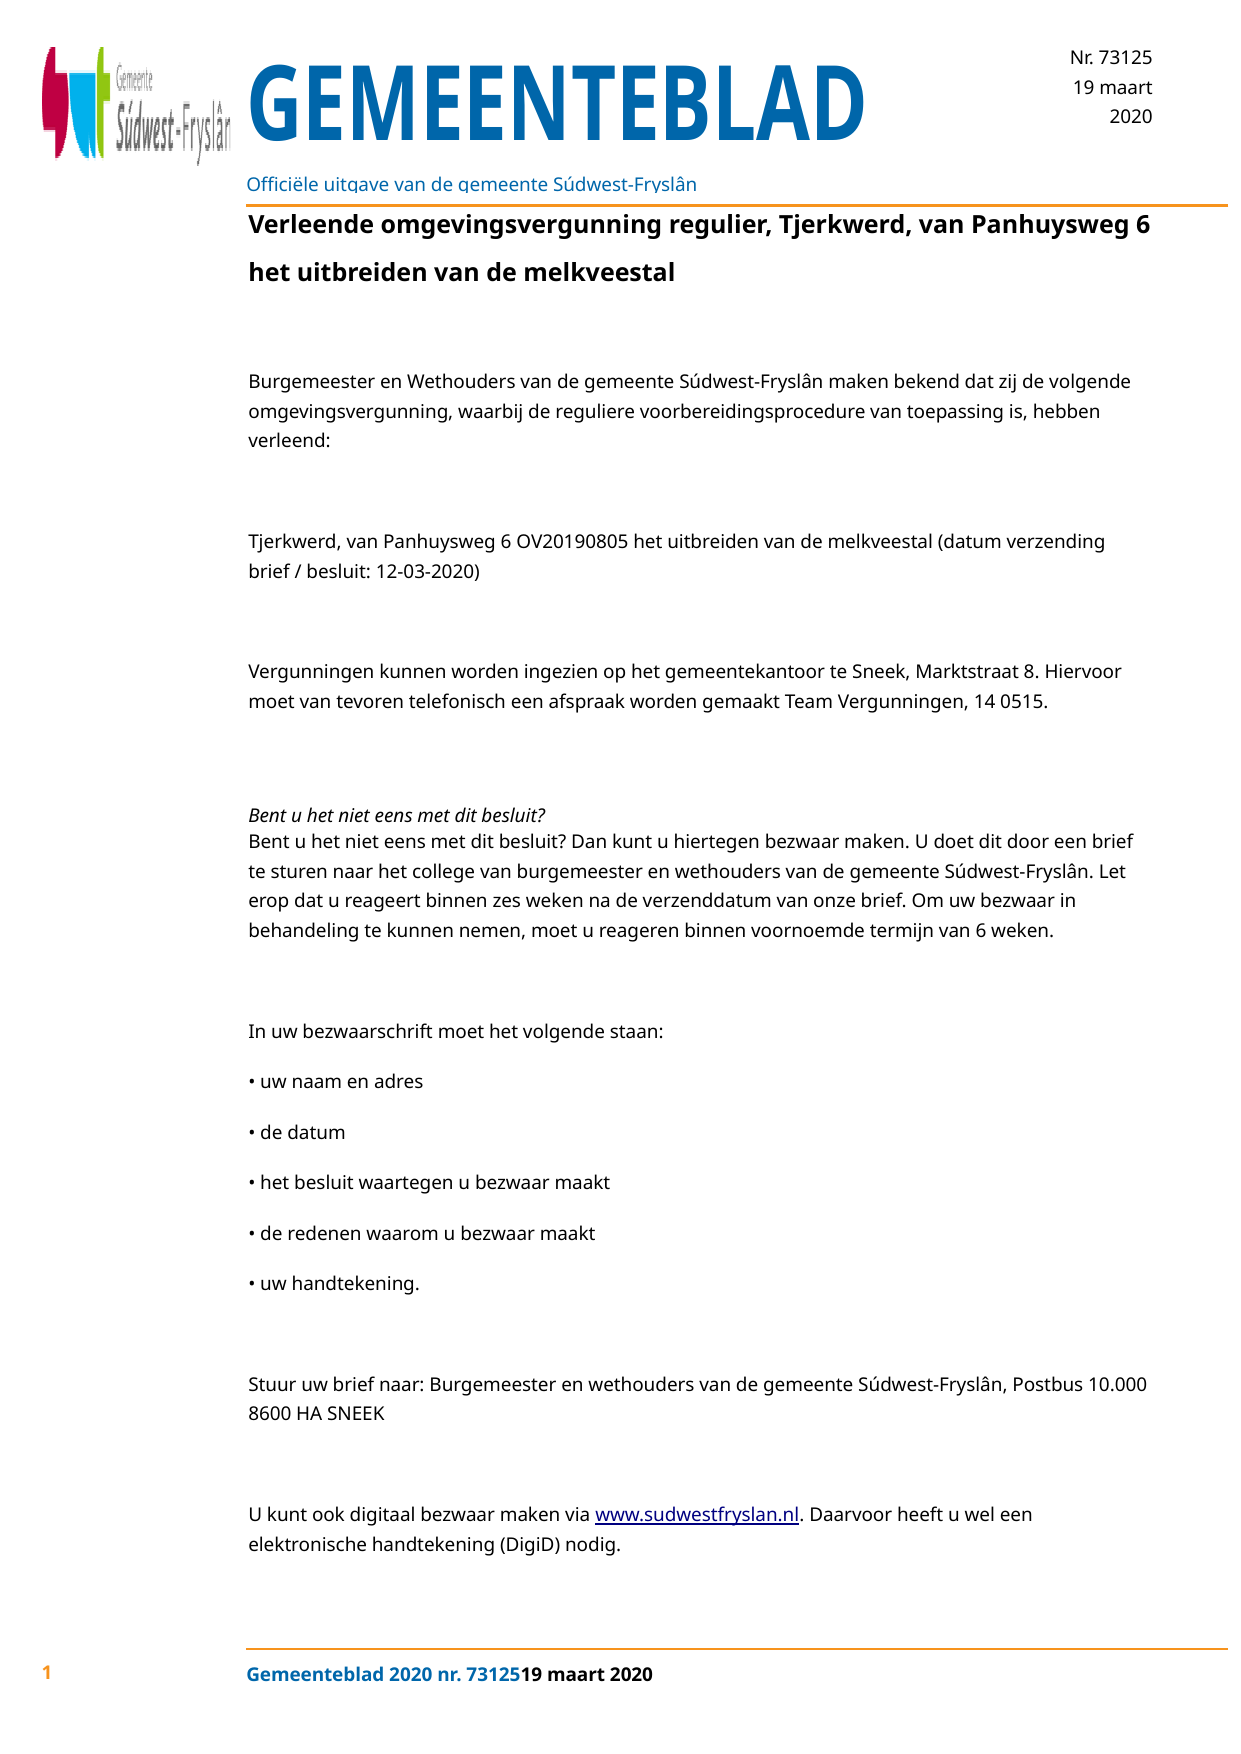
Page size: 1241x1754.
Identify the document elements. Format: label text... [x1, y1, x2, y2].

text Vergunningen kunnen worden ingezien op het gemeentekantoor te Sneek, Marktstraat 8. Hiervoor moet van tevoren telefonisch een afspraak worden gemaakt Team Vergunningen, 14 0515. [248, 659, 1152, 714]
picture [41, 47, 231, 172]
text • uw handtekening. [248, 1270, 1152, 1296]
text • de redenen waarom u bezwaar maakt [248, 1220, 1152, 1245]
text Stuur uw brief naar: Burgemeester en wethouders van de gemeente Súdwest-Fryslân, Postbus 10.000 8600 HA SNEEK [248, 1371, 1152, 1426]
text Bent u het niet eens met dit besluit? [248, 803, 1152, 828]
text Tjerkwerd, van Panhuysweg 6 OV20190805 het uitbreiden van de melkveestal (datum verzending brief / besluit: 12-03-2020) [248, 528, 1152, 584]
text U kunt ook digitaal bezwaar maken via www.sudwestfryslan.nl. Daarvoor heeft u wel een elektronische handtekening (DigiD) nodig. [248, 1501, 1152, 1557]
text In uw bezwaarschrift moet het volgende staan: [248, 1018, 1152, 1044]
text Verleende omgevingsvergunning regulier, Tjerkwerd, van Panhuysweg 6 het uitbreiden van de melkveestal [248, 207, 1152, 288]
text • uw naam en adres [248, 1068, 1152, 1094]
text • het besluit waartegen u bezwaar maakt [248, 1169, 1152, 1195]
text Burgemeester en Wethouders van de gemeente Súdwest-Fryslân maken bekend dat zij de volgende omgevingsvergunning, waarbij de reguliere voorbereidingsprocedure van toepassing is, hebben verleend: [248, 368, 1152, 453]
text • de datum [248, 1119, 1152, 1144]
text Bent u het niet eens met dit besluit? Dan kunt u hiertegen bezwaar maken. U doet dit door een brief te sturen naar het college van burgemeester en wethouders van de gemeente Súdwest-Fryslân. Let erop dat u reageert binnen zes weken na de verzenddatum van onze brief. Om uw bezwaar in behandeling te kunnen nemen, moet u reageren binnen voornoemde termijn van 6 weken. [248, 828, 1152, 943]
